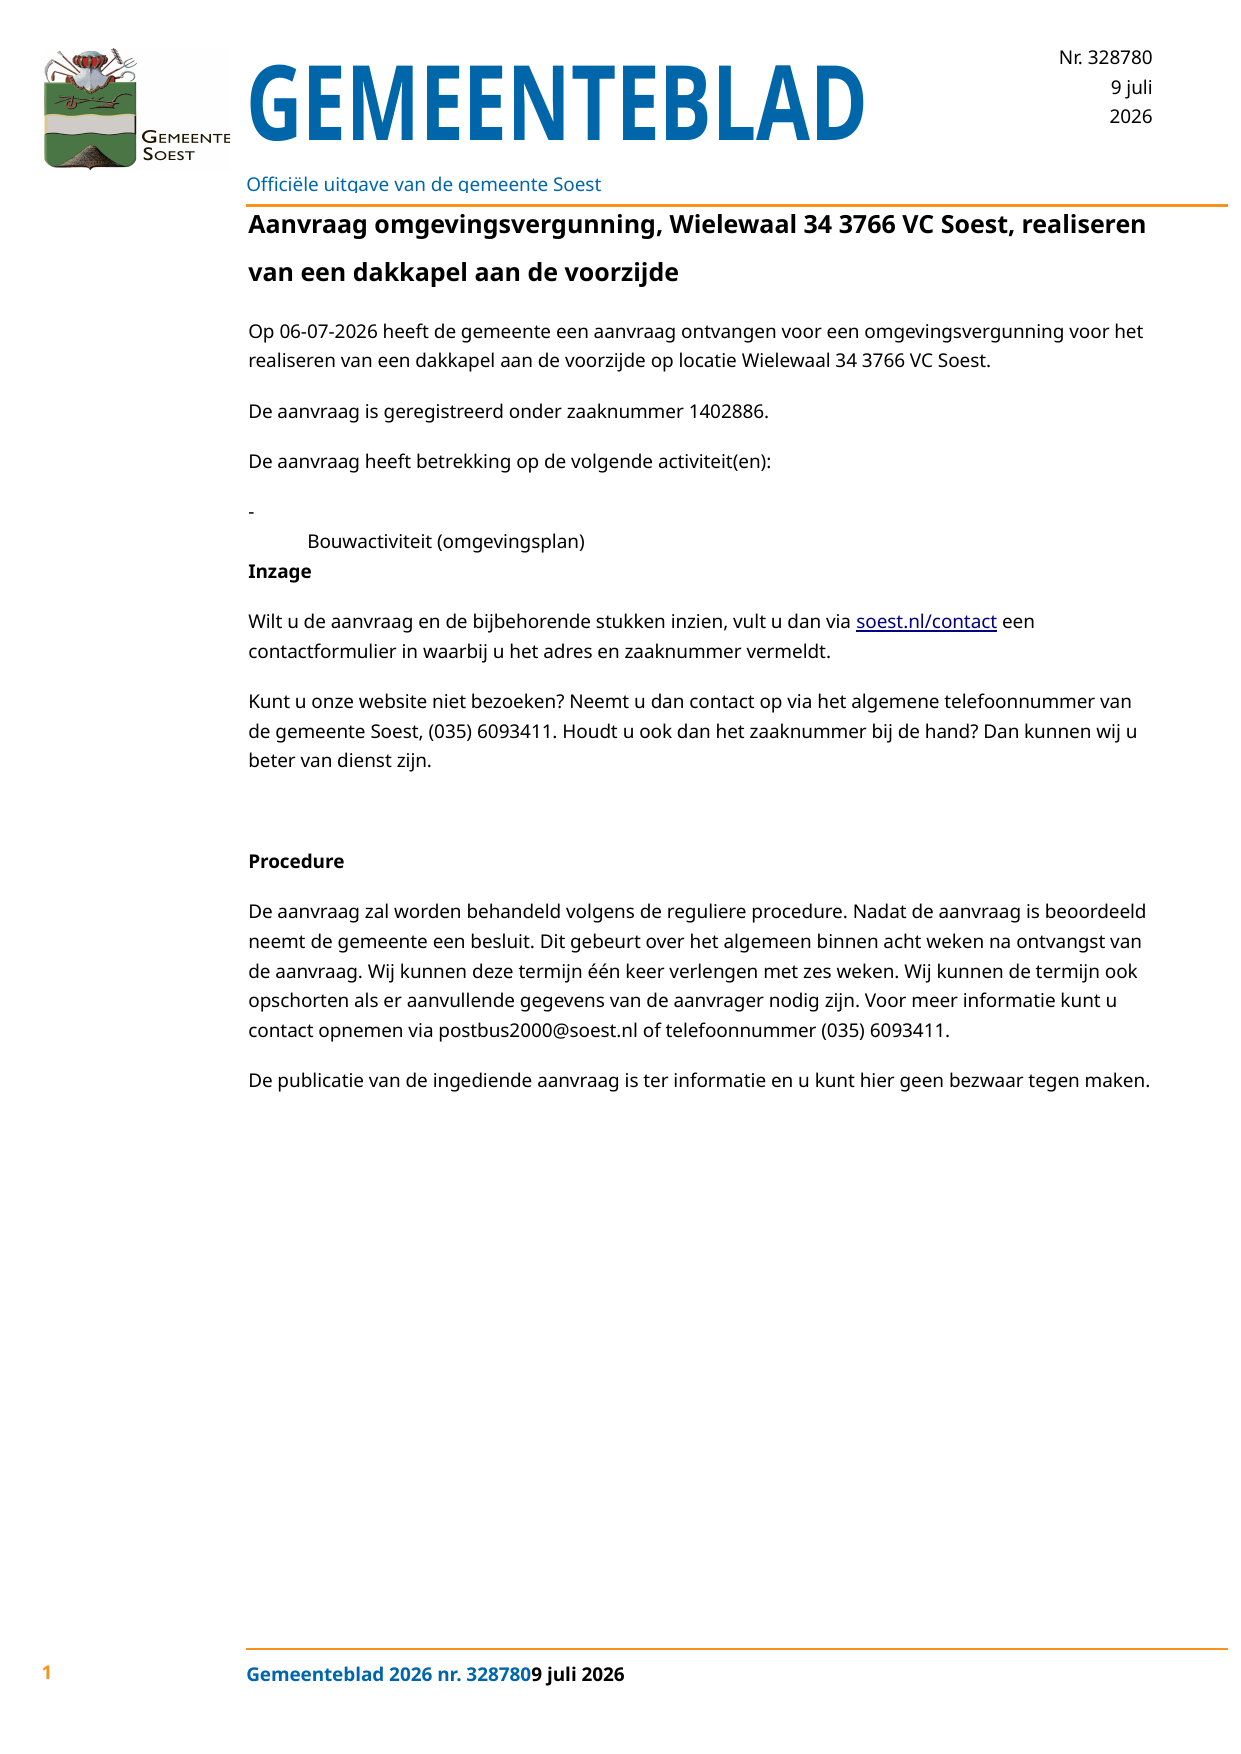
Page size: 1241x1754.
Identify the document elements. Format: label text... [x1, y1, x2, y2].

list Bouwactiviteit (omgevingsplan) [248, 528, 1152, 554]
text Procedure [248, 848, 1152, 874]
text Inzage [248, 558, 1152, 584]
text De aanvraag heeft betrekking op de volgende activiteit(en): [248, 448, 1152, 474]
text Aanvraag omgevingsvergunning, Wielewaal 34 3766 VC Soest, realiseren van een dakkapel aan de voorzijde [248, 207, 1152, 288]
text Wilt u de aanvraag en de bijbehorende stukken inzien, vult u dan via soest.nl/contact een contactformulier in waarbij u het adres en zaaknummer vermeldt. [248, 608, 1152, 664]
text Kunt u onze website niet bezoeken? Neemt u dan contact op via het algemene telefoonnummer van de gemeente Soest, (035) 6093411. Houdt u ook dan het zaaknummer bij de hand? Dan kunnen wij u beter van dienst zijn. [248, 688, 1152, 773]
text Op 06-07-2026 heeft de gemeente een aanvraag ontvangen voor een omgevingsvergunning voor het realiseren van een dakkapel aan de voorzijde op locatie Wielewaal 34 3766 VC Soest. [248, 318, 1152, 373]
text De aanvraag zal worden behandeld volgens de reguliere procedure. Nadat de aanvraag is beoordeeld neemt de gemeente een besluit. Dit gebeurt over het algemeen binnen acht weken na ontvangst van de aanvraag. Wij kunnen deze termijn één keer verlengen met zes weken. Wij kunnen de termijn ook opschorten als er aanvullende gegevens van de aanvrager nodig zijn. Voor meer informatie kunt u contact opnemen via postbus2000@soest.nl of telefoonnummer (035) 6093411. [248, 899, 1152, 1043]
picture [41, 47, 231, 172]
text De aanvraag is geregistreerd onder zaaknummer 1402886. [248, 398, 1152, 424]
text De publicatie van de ingediende aanvraag is ter informatie en u kunt hier geen bezwaar tegen maken. [248, 1067, 1152, 1093]
